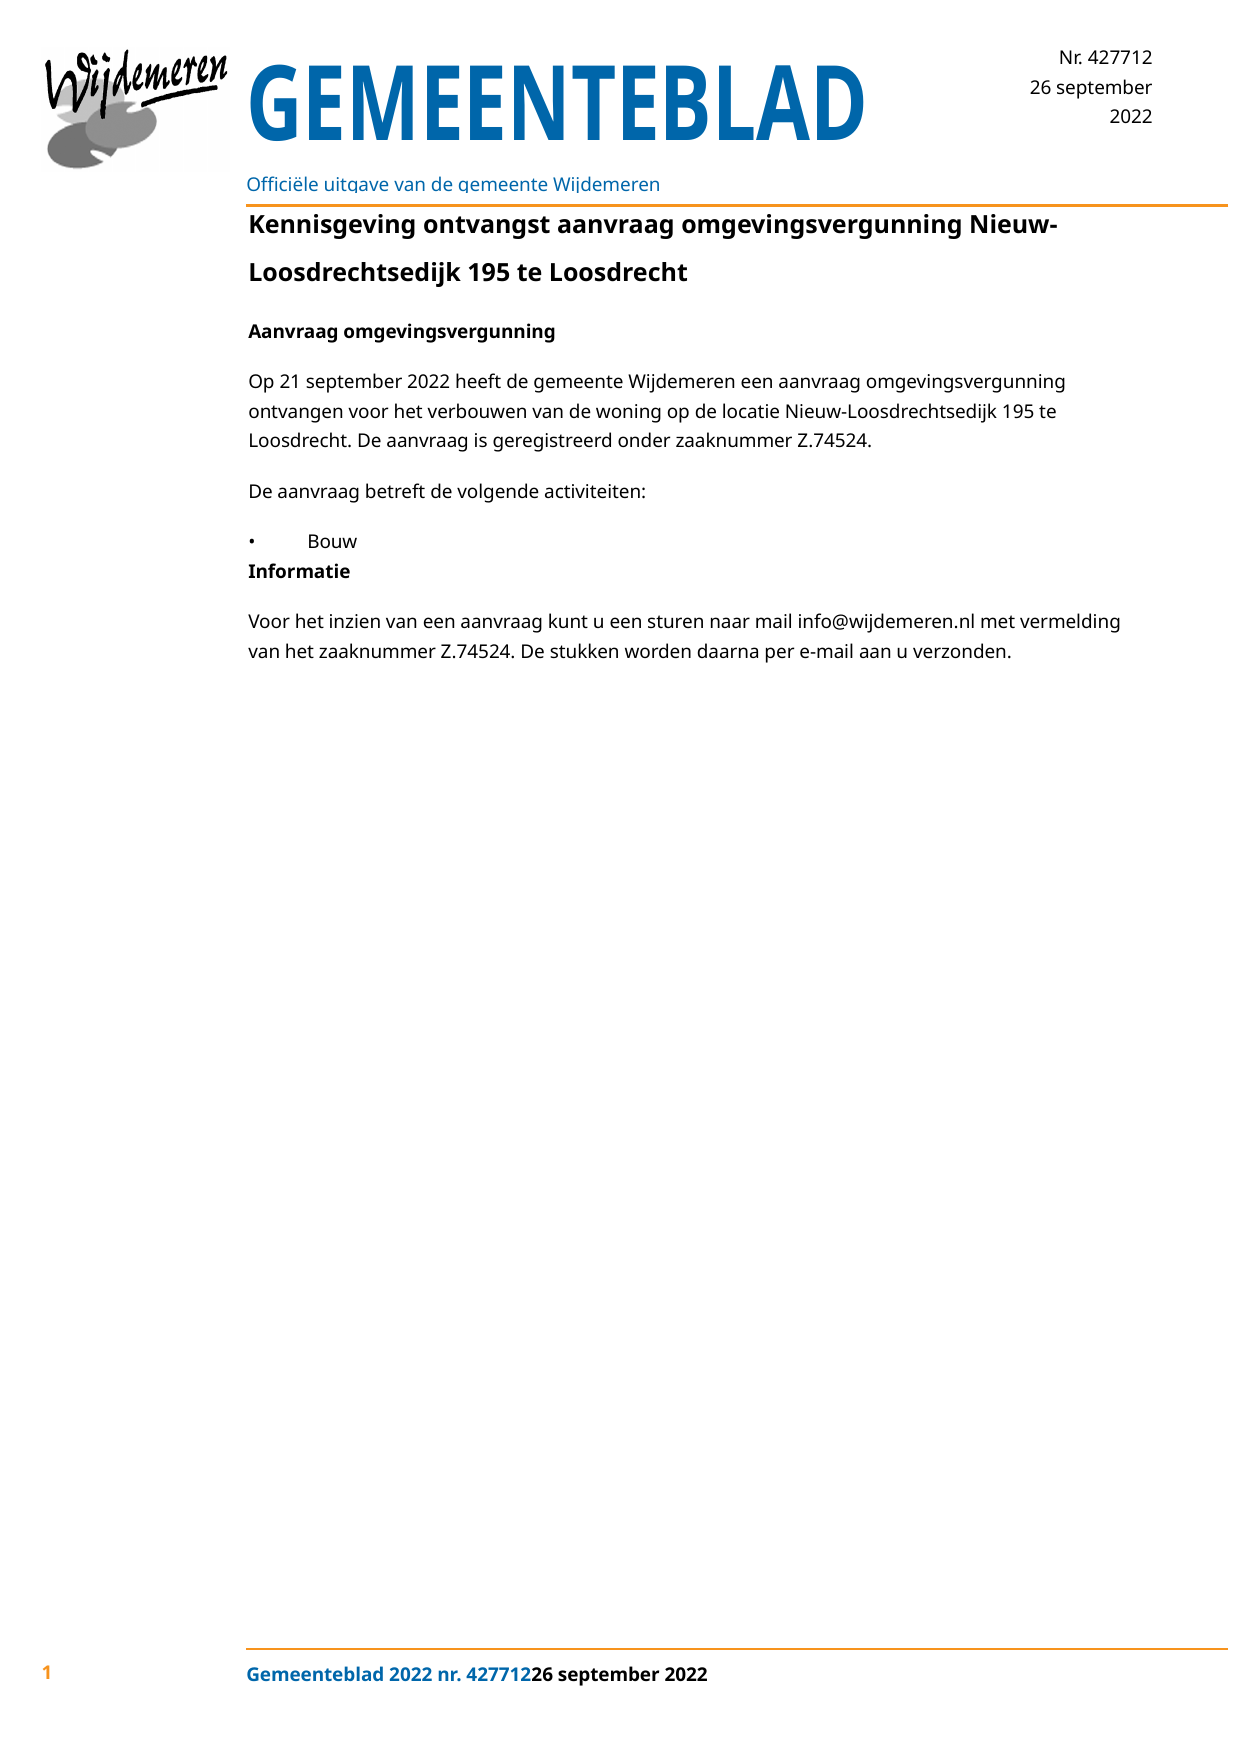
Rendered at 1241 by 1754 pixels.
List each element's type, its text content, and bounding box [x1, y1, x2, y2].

text Voor het inzien van een aanvraag kunt u een sturen naar mail info@wijdemeren.nl met vermelding van het zaaknummer Z.74524. De stukken worden daarna per e-mail aan u verzonden. [248, 608, 1152, 664]
text Informatie [248, 558, 1152, 584]
picture [41, 47, 231, 172]
text Kennisgeving ontvangst aanvraag omgevingsvergunning Nieuw-Loosdrechtsedijk 195 te Loosdrecht [248, 207, 1152, 288]
list Bouw [248, 528, 1152, 554]
text Op 21 september 2022 heeft de gemeente Wijdemeren een aanvraag omgevingsvergunning ontvangen voor het verbouwen van de woning op de locatie Nieuw-Loosdrechtsedijk 195 te Loosdrecht. De aanvraag is geregistreerd onder zaaknummer Z.74524. [248, 368, 1152, 453]
text De aanvraag betreft de volgende activiteiten: [248, 478, 1152, 504]
text Aanvraag omgevingsvergunning [248, 318, 1152, 344]
